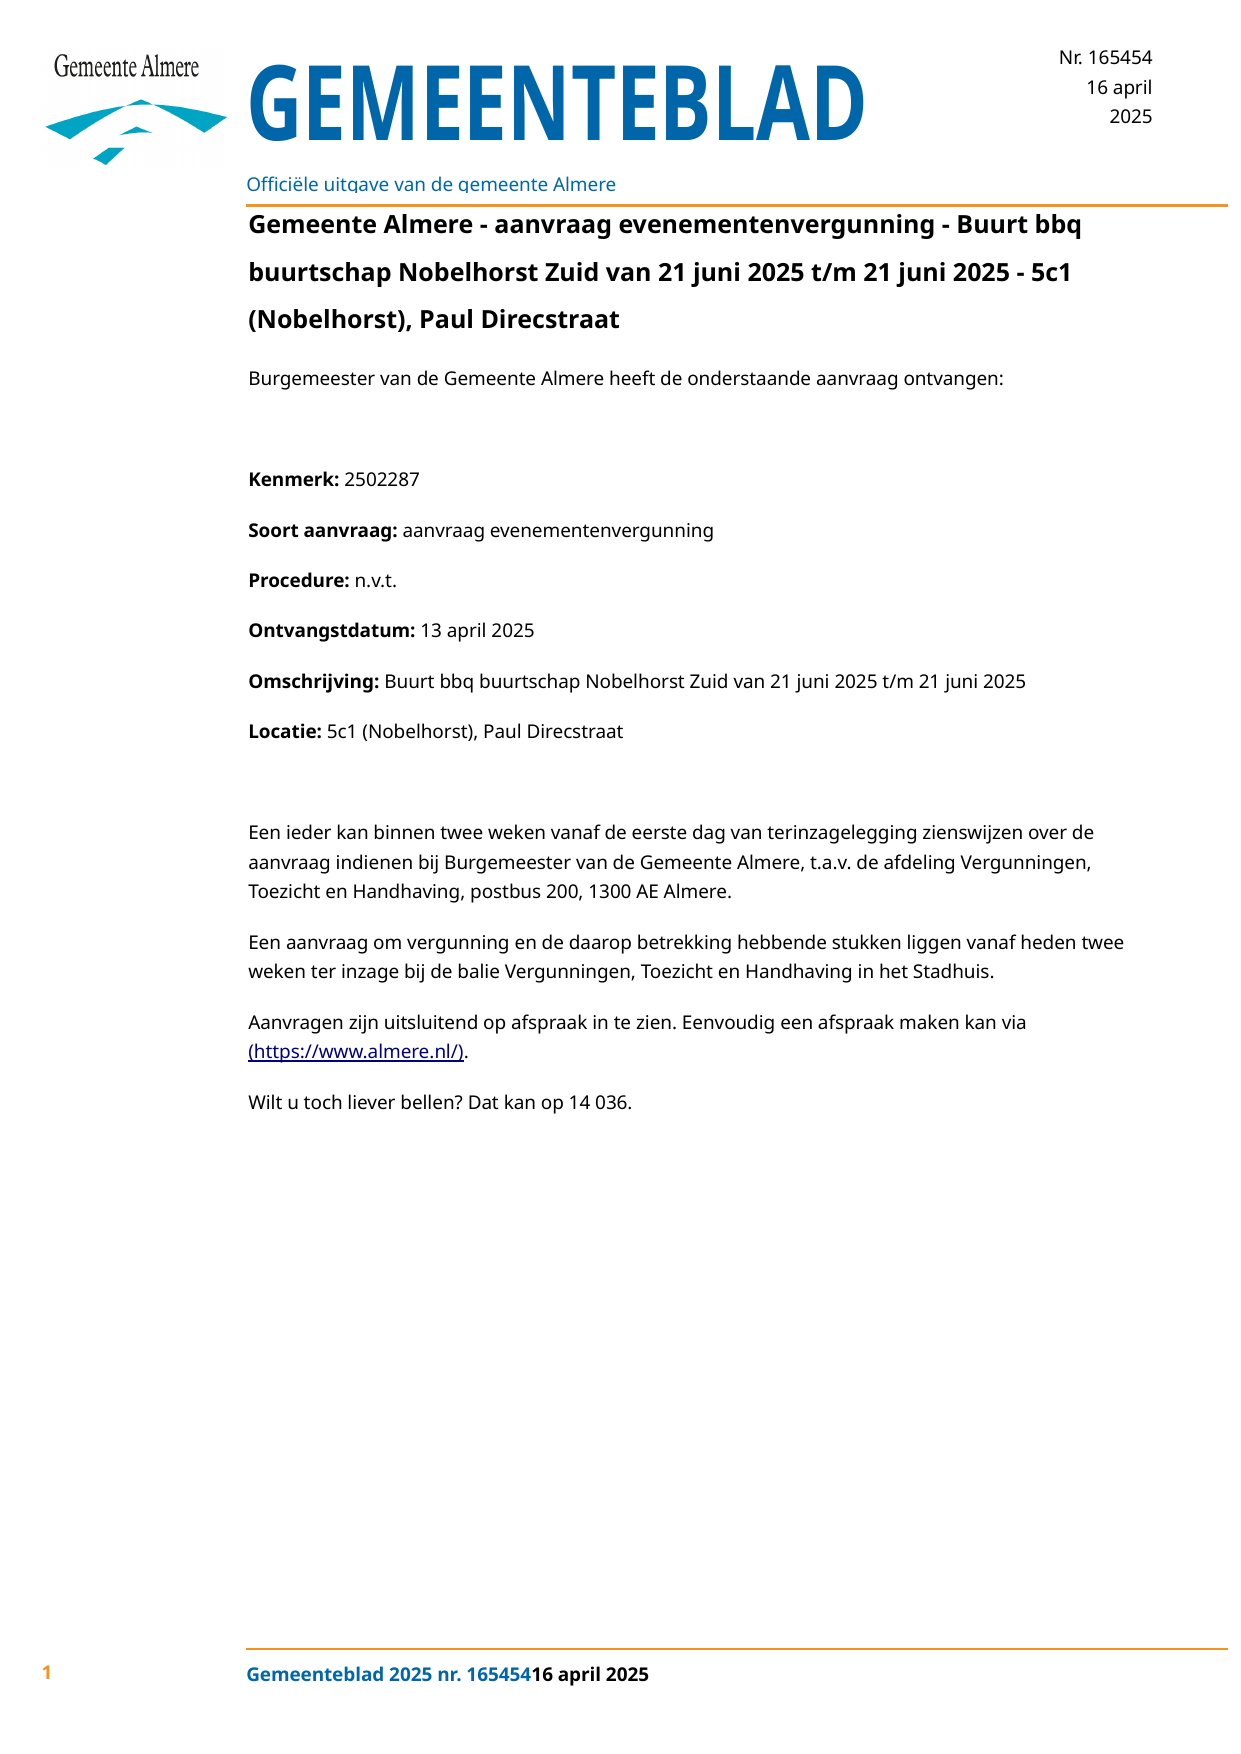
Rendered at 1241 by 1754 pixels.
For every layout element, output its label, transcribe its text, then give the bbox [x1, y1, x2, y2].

text Kenmerk: 2502287 [248, 466, 1152, 492]
text Procedure: n.v.t. [248, 567, 1152, 593]
text Wilt u toch liever bellen? Dat kan op 14 036. [248, 1089, 1152, 1114]
text Gemeente Almere - aanvraag evenementenvergunning - Buurt bbq buurtschap Nobelhorst Zuid van 21 juni 2025 t/m 21 juni 2025 - 5c1 (Nobelhorst), Paul Direcstraat [248, 207, 1152, 336]
text Aanvragen zijn uitsluitend op afspraak in te zien. Eenvoudig een afspraak maken kan via (https://www.almere.nl/). [248, 1009, 1152, 1064]
text Ontvangstdatum: 13 april 2025 [248, 618, 1152, 643]
text Soort aanvraag: aanvraag evenementenvergunning [248, 517, 1152, 542]
picture [41, 47, 231, 172]
text Omschrijving: Buurt bbq buurtschap Nobelhorst Zuid van 21 juni 2025 t/m 21 juni 2025 [248, 668, 1152, 694]
text Burgemeester van de Gemeente Almere heeft de onderstaande aanvraag ontvangen: [248, 366, 1152, 391]
text Een aanvraag om vergunning en de daarop betrekking hebbende stukken liggen vanaf heden twee weken ter inzage bij de balie Vergunningen, Toezicht en Handhaving in het Stadhuis. [248, 929, 1152, 984]
text Locatie: 5c1 (Nobelhorst), Paul Direcstraat [248, 718, 1152, 744]
text Een ieder kan binnen twee weken vanaf de eerste dag van terinzagelegging zienswijzen over de aanvraag indienen bij Burgemeester van de Gemeente Almere, t.a.v. de afdeling Vergunningen, Toezicht en Handhaving, postbus 200, 1300 AE Almere. [248, 819, 1152, 904]
